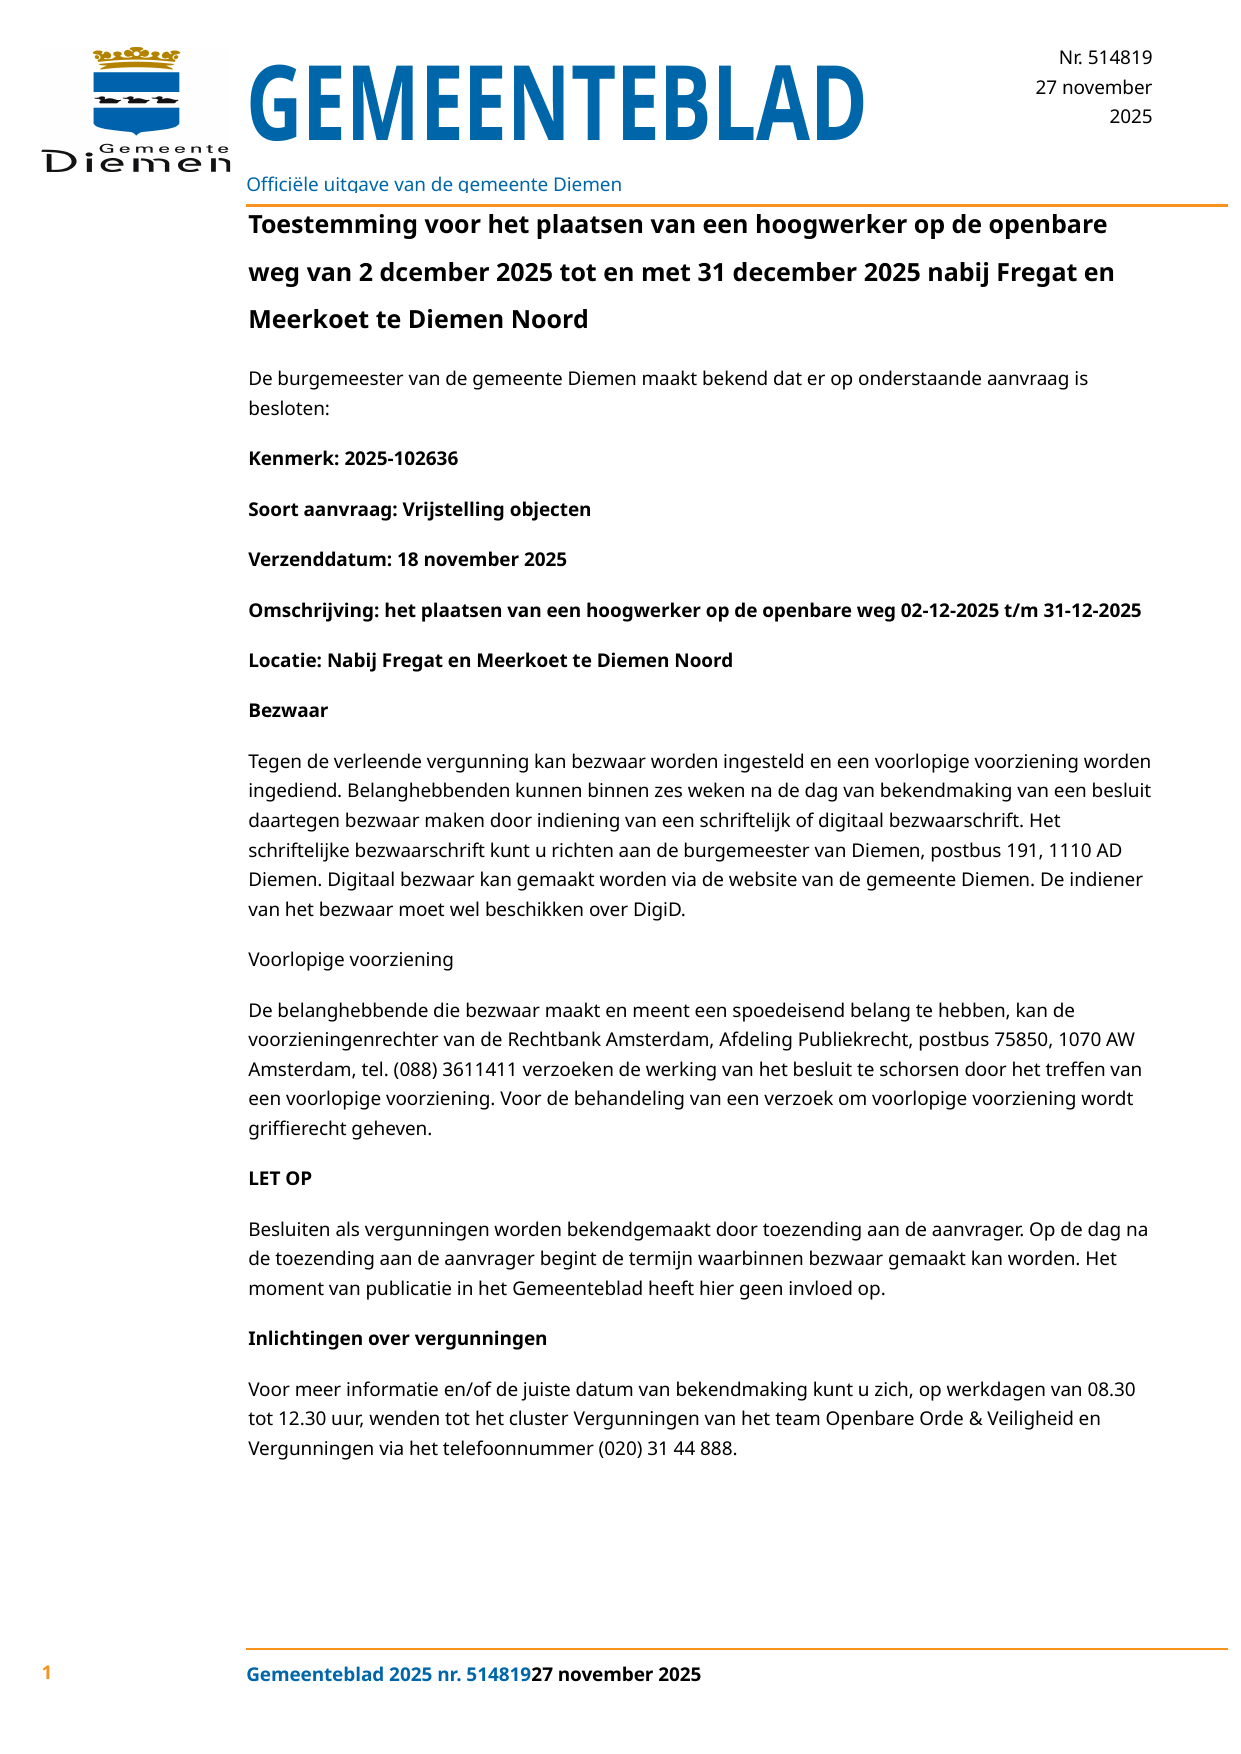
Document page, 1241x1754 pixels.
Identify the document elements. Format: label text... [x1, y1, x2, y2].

text Toestemming voor het plaatsen van een hoogwerker op de openbare weg van 2 dcember 2025 tot en met 31 december 2025 nabij Fregat en Meerkoet te Diemen Noord [248, 207, 1152, 336]
text Tegen de verleende vergunning kan bezwaar worden ingesteld en een voorlopige voorziening worden ingediend. Belanghebbenden kunnen binnen zes weken na de dag van bekendmaking van een besluit daartegen bezwaar maken door indiening van een schriftelijk of digitaal bezwaarschrift. Het schriftelijke bezwaarschrift kunt u richten aan de burgemeester van Diemen, postbus 191, 1110 AD Diemen. Digitaal bezwaar kan gemaakt worden via de website van de gemeente Diemen. De indiener van het bezwaar moet wel beschikken over DigiD. [248, 748, 1152, 922]
text Inlichtingen over vergunningen [248, 1326, 1152, 1351]
text De belanghebbende die bezwaar maakt en meent een spoedeisend belang te hebben, kan de voorzieningenrechter van de Rechtbank Amsterdam, Afdeling Publiekrecht, postbus 75850, 1070 AW Amsterdam, tel. (088) 3611411 verzoeken de werking van het besluit te schorsen door het treffen van een voorlopige voorziening. Voor de behandeling van een verzoek om voorlopige voorziening wordt griffierecht geheven. [248, 997, 1152, 1141]
text Besluiten als vergunningen worden bekendgemaakt door toezending aan de aanvrager. Op de dag na de toezending aan de aanvrager begint de termijn waarbinnen bezwaar gemaakt kan worden. Het moment van publicatie in het Gemeenteblad heeft hier geen invloed op. [248, 1216, 1152, 1301]
text Voorlopige voorziening [248, 946, 1152, 972]
text LET OP [248, 1166, 1152, 1191]
text Soort aanvraag: Vrijstelling objecten [248, 496, 1152, 522]
text Omschrijving: het plaatsen van een hoogwerker op de openbare weg 02-12-2025 t/m 31-12-2025 [248, 597, 1152, 622]
text Bezwaar [248, 698, 1152, 723]
text De burgemeester van de gemeente Diemen maakt bekend dat er op onderstaande aanvraag is besloten: [248, 366, 1152, 421]
text Kenmerk: 2025-102636 [248, 446, 1152, 471]
picture [41, 47, 231, 172]
text Locatie: Nabij Fregat en Meerkoet te Diemen Noord [248, 647, 1152, 673]
text Verzenddatum: 18 november 2025 [248, 546, 1152, 572]
text Voor meer informatie en/of de juiste datum van bekendmaking kunt u zich, op werkdagen van 08.30 tot 12.30 uur, wenden tot het cluster Vergunningen van het team Openbare Orde & Veiligheid en Vergunningen via het telefoonnummer (020) 31 44 888. [248, 1376, 1152, 1461]
